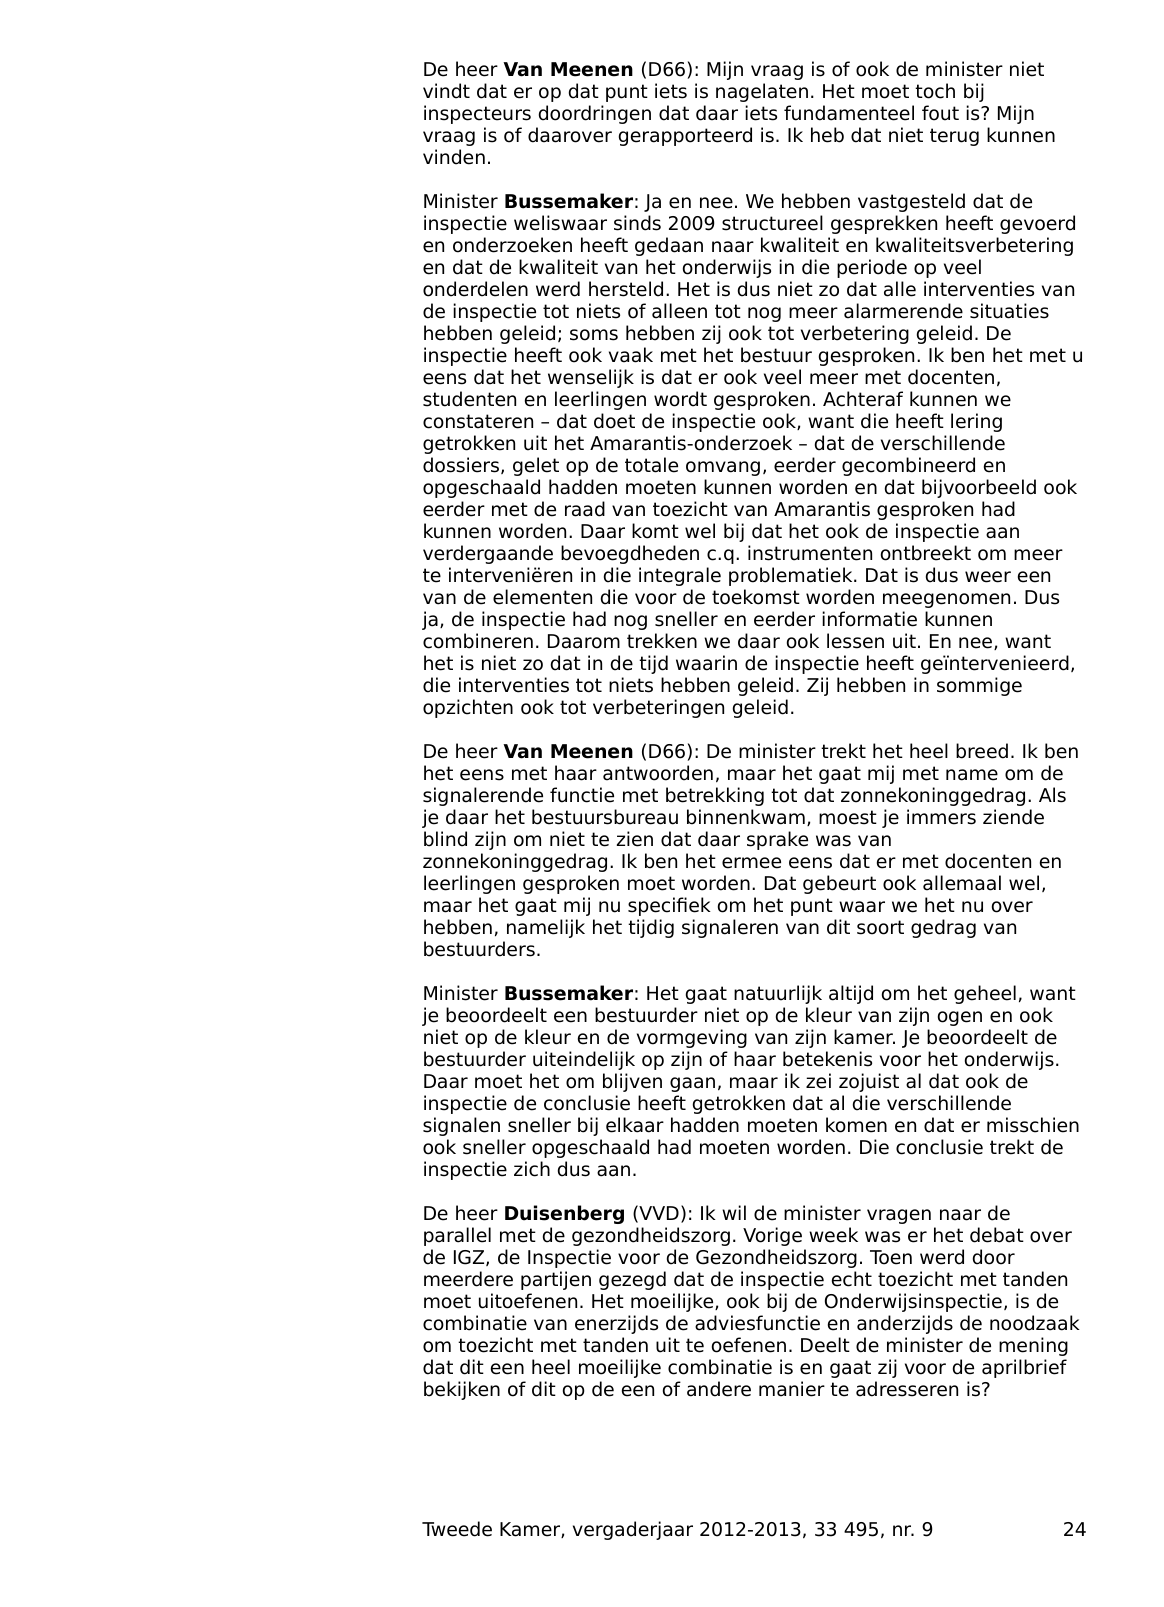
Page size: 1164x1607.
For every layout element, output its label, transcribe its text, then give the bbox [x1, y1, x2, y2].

text De heer Duisenberg (VVD): Ik wil de minister vragen naar de parallel met de gezondheidszorg. Vorige week was er het debat over de IGZ, de Inspectie voor de Gezondheidszorg. Toen werd door meerdere partijen gezegd dat de inspectie echt toezicht met tanden moet uitoefenen. Het moeilijke, ook bij de Onderwijsinspectie, is de combinatie van enerzijds de adviesfunctie en anderzijds de noodzaak om toezicht met tanden uit te oefenen. Deelt de minister de mening dat dit een heel moeilijke combinatie is en gaat zij voor de aprilbrief bekijken of dit op de een of andere manier te adresseren is? [422, 1203, 1087, 1401]
text De heer Van Meenen (D66): Mijn vraag is of ook de minister niet vindt dat er op dat punt iets is nagelaten. Het moet toch bij inspecteurs doordringen dat daar iets fundamenteel fout is? Mijn vraag is of daarover gerapporteerd is. Ik heb dat niet terug kunnen vinden. [422, 59, 1087, 169]
text De heer Van Meenen (D66): De minister trekt het heel breed. Ik ben het eens met haar antwoorden, maar het gaat mij met name om de signalerende functie met betrekking tot dat zonnekoninggedrag. Als je daar het bestuursbureau binnenkwam, moest je immers ziende blind zijn om niet te zien dat daar sprake was van zonnekoninggedrag. Ik ben het ermee eens dat er met docenten en leerlingen gesproken moet worden. Dat gebeurt ook allemaal wel, maar het gaat mij nu specifiek om het punt waar we het nu over hebben, namelijk het tijdig signaleren van dit soort gedrag van bestuurders. [422, 741, 1087, 961]
text Minister Bussemaker: Het gaat natuurlijk altijd om het geheel, want je beoordeelt een bestuurder niet op de kleur van zijn ogen en ook niet op de kleur en de vormgeving van zijn kamer. Je beoordeelt de bestuurder uiteindelijk op zijn of haar betekenis voor het onderwijs. Daar moet het om blijven gaan, maar ik zei zojuist al dat ook de inspectie de conclusie heeft getrokken dat al die verschillende signalen sneller bij elkaar hadden moeten komen en dat er misschien ook sneller opgeschaald had moeten worden. Die conclusie trekt de inspectie zich dus aan. [422, 983, 1087, 1181]
text Minister Bussemaker: Ja en nee. We hebben vastgesteld dat de inspectie weliswaar sinds 2009 structureel gesprekken heeft gevoerd en onderzoeken heeft gedaan naar kwaliteit en kwaliteitsverbetering en dat de kwaliteit van het onderwijs in die periode op veel onderdelen werd hersteld. Het is dus niet zo dat alle interventies van de inspectie tot niets of alleen tot nog meer alarmerende situaties hebben geleid; soms hebben zij ook tot verbetering geleid. De inspectie heeft ook vaak met het bestuur gesproken. Ik ben het met u eens dat het wenselijk is dat er ook veel meer met docenten, studenten en leerlingen wordt gesproken. Achteraf kunnen we constateren – dat doet de inspectie ook, want die heeft lering getrokken uit het Amarantis-onderzoek – dat de verschillende dossiers, gelet op de totale omvang, eerder gecombineerd en opgeschaald hadden moeten kunnen worden en dat bijvoorbeeld ook eerder met de raad van toezicht van Amarantis gesproken had kunnen worden. Daar komt wel bij dat het ook de inspectie aan verdergaande bevoegdheden c.q. instrumenten ontbreekt om meer te interveniëren in die integrale problematiek. Dat is dus weer een van de elementen die voor de toekomst worden meegenomen. Dus ja, de inspectie had nog sneller en eerder informatie kunnen combineren. Daarom trekken we daar ook lessen uit. En nee, want het is niet zo dat in de tijd waarin de inspectie heeft geïntervenieerd, die interventies tot niets hebben geleid. Zij hebben in sommige opzichten ook tot verbeteringen geleid. [422, 191, 1087, 719]
